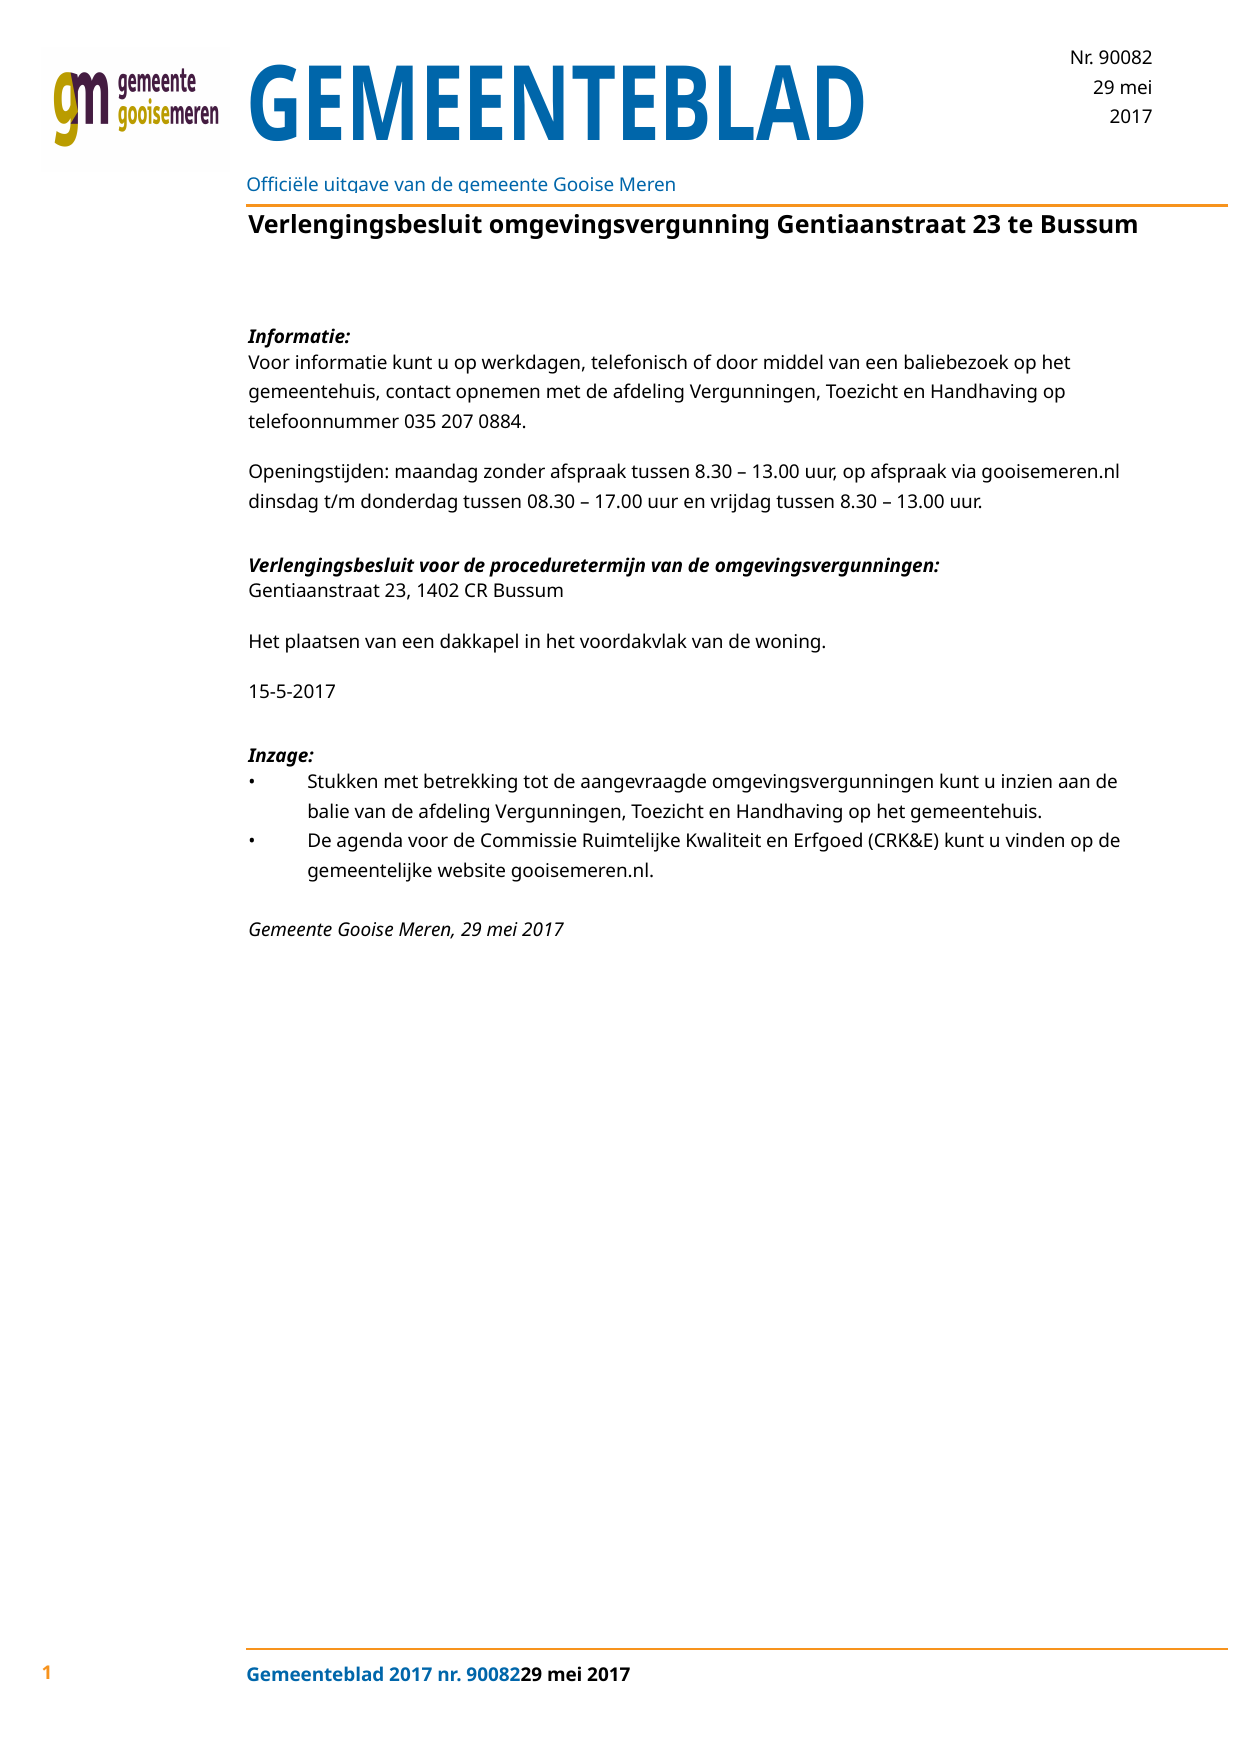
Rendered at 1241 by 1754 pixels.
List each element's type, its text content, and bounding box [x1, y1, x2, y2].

text Gemeente Gooise Meren, 29 mei 2017 [248, 916, 1152, 942]
text Informatie: [248, 323, 1152, 349]
text Verlengingsbesluit omgevingsvergunning Gentiaanstraat 23 te Bussum [248, 207, 1152, 241]
text Gentiaanstraat 23, 1402 CR Bussum [248, 578, 1152, 603]
list De agenda voor de Commissie Ruimtelijke Kwaliteit en Erfgoed (CRK&E) kunt u vinden op de gemeentelijke website gooisemeren.nl. [248, 827, 1152, 883]
picture [41, 47, 231, 172]
text Inzage: [248, 742, 1152, 768]
list Stukken met betrekking tot de aangevraagde omgevingsvergunningen kunt u inzien aan de balie van de afdeling Vergunningen, Toezicht en Handhaving op het gemeentehuis. [248, 768, 1152, 823]
text 15-5-2017 [248, 678, 1152, 704]
text Openingstijden: maandag zonder afspraak tussen 8.30 – 13.00 uur, op afspraak via gooisemeren.nl dinsdag t/m donderdag tussen 08.30 – 17.00 uur en vrijdag tussen 8.30 – 13.00 uur. [248, 458, 1152, 514]
text Het plaatsen van een dakkapel in het voordakvlak van de woning. [248, 628, 1152, 654]
text Voor informatie kunt u op werkdagen, telefonisch of door middel van een baliebezoek op het gemeentehuis, contact opnemen met de afdeling Vergunningen, Toezicht en Handhaving op telefoonnummer 035 207 0884. [248, 349, 1152, 434]
text Verlengingsbesluit voor de proceduretermijn van de omgevingsvergunningen: [248, 552, 1152, 578]
